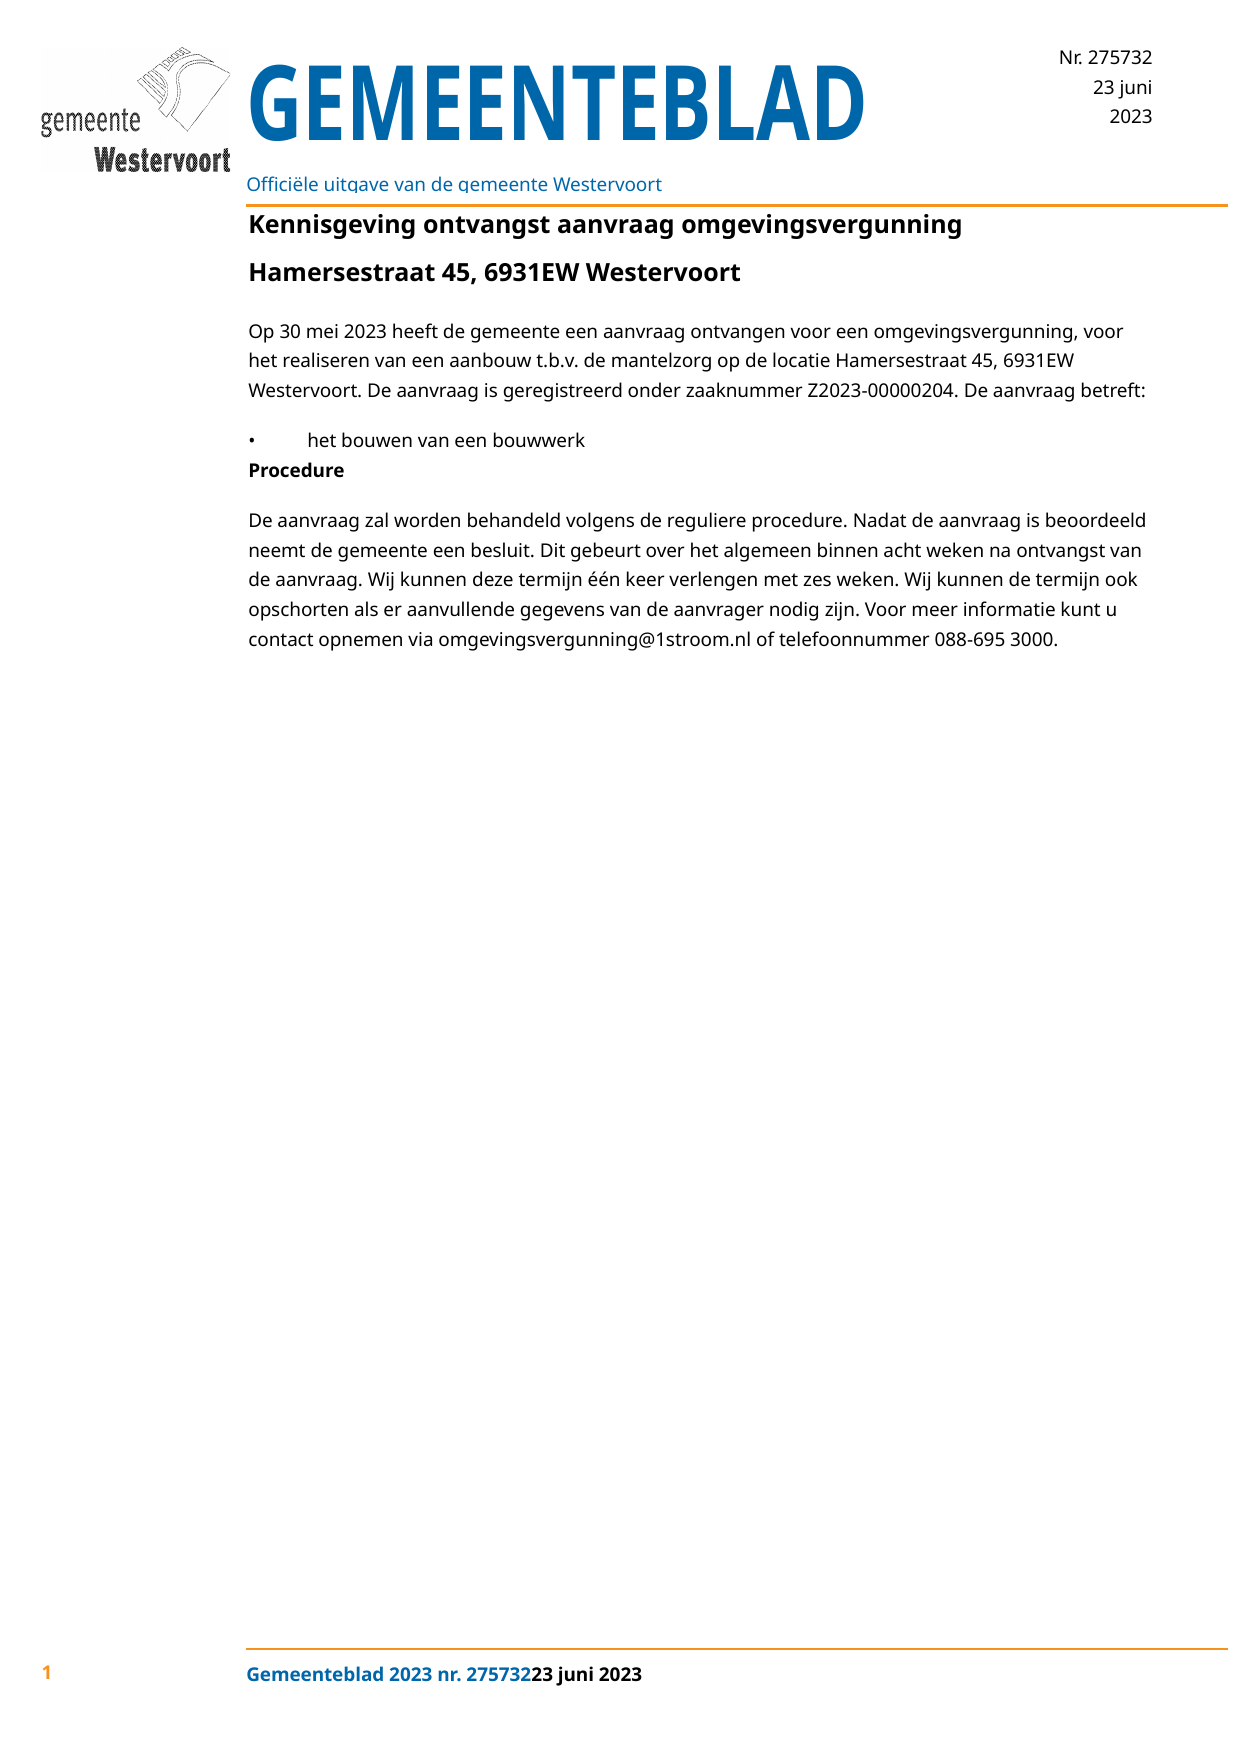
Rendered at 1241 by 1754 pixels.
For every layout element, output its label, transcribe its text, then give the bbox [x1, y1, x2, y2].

picture [41, 47, 231, 172]
text Kennisgeving ontvangst aanvraag omgevingsvergunning Hamersestraat 45, 6931EW Westervoort [248, 207, 1152, 288]
text De aanvraag zal worden behandeld volgens de reguliere procedure. Nadat de aanvraag is beoordeeld neemt de gemeente een besluit. Dit gebeurt over het algemeen binnen acht weken na ontvangst van de aanvraag. Wij kunnen deze termijn één keer verlengen met zes weken. Wij kunnen de termijn ook opschorten als er aanvullende gegevens van de aanvrager nodig zijn. Voor meer informatie kunt u contact opnemen via omgevingsvergunning@1stroom.nl of telefoonnummer 088-695 3000. [248, 507, 1152, 652]
text Procedure [248, 457, 1152, 483]
text Op 30 mei 2023 heeft de gemeente een aanvraag ontvangen voor een omgevingsvergunning, voor het realiseren van een aanbouw t.b.v. de mantelzorg op de locatie Hamersestraat 45, 6931EW Westervoort. De aanvraag is geregistreerd onder zaaknummer Z2023-00000204. De aanvraag betreft: [248, 318, 1152, 403]
list het bouwen van een bouwwerk [248, 427, 1152, 453]
